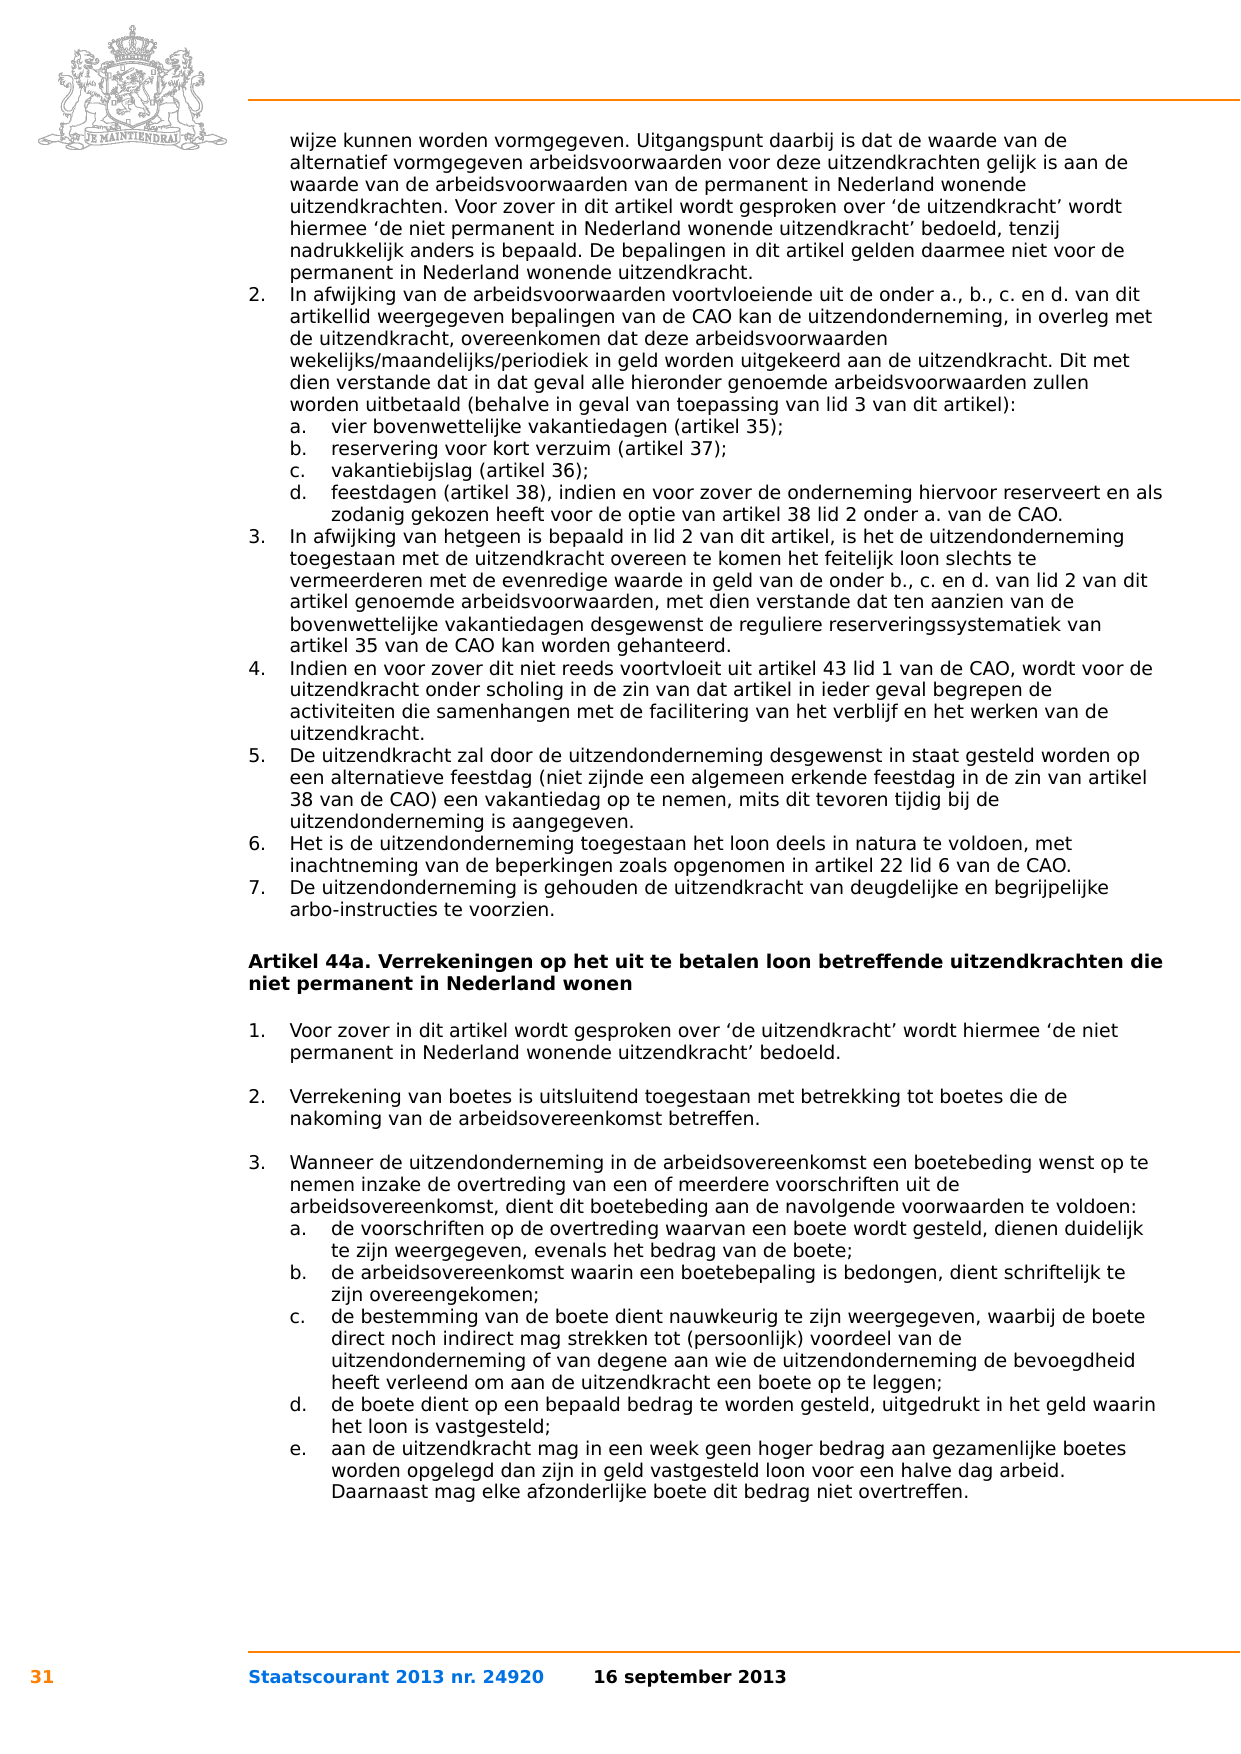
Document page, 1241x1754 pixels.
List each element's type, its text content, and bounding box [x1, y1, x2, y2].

text 5. De uitzendkracht zal door de uitzendonderneming desgewenst in staat gesteld worden op een alternatieve feestdag (niet zijnde een algemeen erkende feestdag in de zin van artikel 38 van de CAO) een vakantiedag op te nemen, mits dit tevoren tijdig bij de uitzendonderneming is aangegeven. [248, 745, 1163, 833]
subtitle Artikel 44a. Verrekeningen op het uit te betalen loon betreffende uitzendkrachten die niet permanent in Nederland wonen [248, 951, 1163, 995]
text e. aan de uitzendkracht mag in een week geen hoger bedrag aan gezamenlijke boetes worden opgelegd dan zijn in geld vastgesteld loon voor een halve dag arbeid. Daarnaast mag elke afzonderlijke boete dit bedrag niet overtreffen. [289, 1437, 1163, 1503]
text 2. In afwijking van de arbeidsvoorwaarden voortvloeiende uit de onder a., b., c. en d. van dit artikellid weergegeven bepalingen van de CAO kan de uitzendonderneming, in overleg met de uitzendkracht, overeenkomen dat deze arbeidsvoorwaarden wekelijks/maandelijks/periodiek in geld worden uitgekeerd aan de uitzendkracht. Dit met dien verstande dat in dat geval alle hieronder genoemde arbeidsvoorwaarden zullen worden uitbetaald (behalve in geval van toepassing van lid 3 van dit artikel): [248, 284, 1163, 416]
text c. de bestemming van de boete dient nauwkeurig te zijn weergegeven, waarbij de boete direct noch indirect mag strekken tot (persoonlijk) voordeel van de uitzendonderneming of van degene aan wie de uitzendonderneming de bevoegdheid heeft verleend om aan de uitzendkracht een boete op te leggen; [289, 1306, 1163, 1393]
text d. de boete dient op een bepaald bedrag te worden gesteld, uitgedrukt in het geld waarin het loon is vastgesteld; [289, 1393, 1163, 1437]
text wijze kunnen worden vormgegeven. Uitgangspunt daarbij is dat de waarde van de alternatief vormgegeven arbeidsvoorwaarden voor deze uitzendkrachten gelijk is aan de waarde van de arbeidsvoorwaarden van de permanent in Nederland wonende uitzendkrachten. Voor zover in dit artikel wordt gesproken over ‘de uitzendkracht’ wordt hiermee ‘de niet permanent in Nederland wonende uitzendkracht’ bedoeld, tenzij nadrukkelijk anders is bepaald. De bepalingen in dit artikel gelden daarmee niet voor de permanent in Nederland wonende uitzendkracht. [248, 130, 1163, 284]
text 1. Voor zover in dit artikel wordt gesproken over ‘de uitzendkracht’ wordt hiermee ‘de niet permanent in Nederland wonende uitzendkracht’ bedoeld. [248, 1020, 1163, 1064]
text 2. Verrekening van boetes is uitsluitend toegestaan met betrekking tot boetes die de nakoming van de arbeidsovereenkomst betreffen. [248, 1086, 1163, 1130]
text c. vakantiebijslag (artikel 36); [289, 459, 1163, 482]
text b. de arbeidsovereenkomst waarin een boetebepaling is bedongen, dient schriftelijk te zijn overeengekomen; [289, 1262, 1163, 1306]
text a. vier bovenwettelijke vakantiedagen (artikel 35); [289, 416, 1163, 438]
text 6. Het is de uitzendonderneming toegestaan het loon deels in natura te voldoen, met inachtneming van de beperkingen zoals opgenomen in artikel 22 lid 6 van de CAO. [248, 833, 1163, 877]
text a. de voorschriften op de overtreding waarvan een boete wordt gesteld, dienen duidelijk te zijn weergegeven, evenals het bedrag van de boete; [289, 1218, 1163, 1262]
text 4. Indien en voor zover dit niet reeds voortvloeit uit artikel 43 lid 1 van de CAO, wordt voor de uitzendkracht onder scholing in de zin van dat artikel in ieder geval begrepen de activiteiten die samenhangen met de facilitering van het verblijf en het werken van de uitzendkracht. [248, 657, 1163, 745]
text 3. Wanneer de uitzendonderneming in de arbeidsovereenkomst een boetebeding wenst op te nemen inzake de overtreding van een of meerdere voorschriften uit de arbeidsovereenkomst, dient dit boetebeding aan de navolgende voorwaarden te voldoen: [248, 1152, 1163, 1218]
text b. reservering voor kort verzuim (artikel 37); [289, 438, 1163, 459]
text 3. In afwijking van hetgeen is bepaald in lid 2 van dit artikel, is het de uitzendonderneming toegestaan met de uitzendkracht overeen te komen het feitelijk loon slechts te vermeerderen met de evenredige waarde in geld van de onder b., c. en d. van lid 2 van dit artikel genoemde arbeidsvoorwaarden, met dien verstande dat ten aanzien van de bovenwettelijke vakantiedagen desgewenst de reguliere reserveringssystematiek van artikel 35 van de CAO kan worden gehanteerd. [248, 526, 1163, 657]
picture [38, 25, 227, 150]
text d. feestdagen (artikel 38), indien en voor zover de onderneming hiervoor reserveert en als zodanig gekozen heeft voor de optie van artikel 38 lid 2 onder a. van de CAO. [289, 482, 1163, 526]
text 7. De uitzendonderneming is gehouden de uitzendkracht van deugdelijke en begrijpelijke arbo-instructies te voorzien. [248, 877, 1163, 921]
